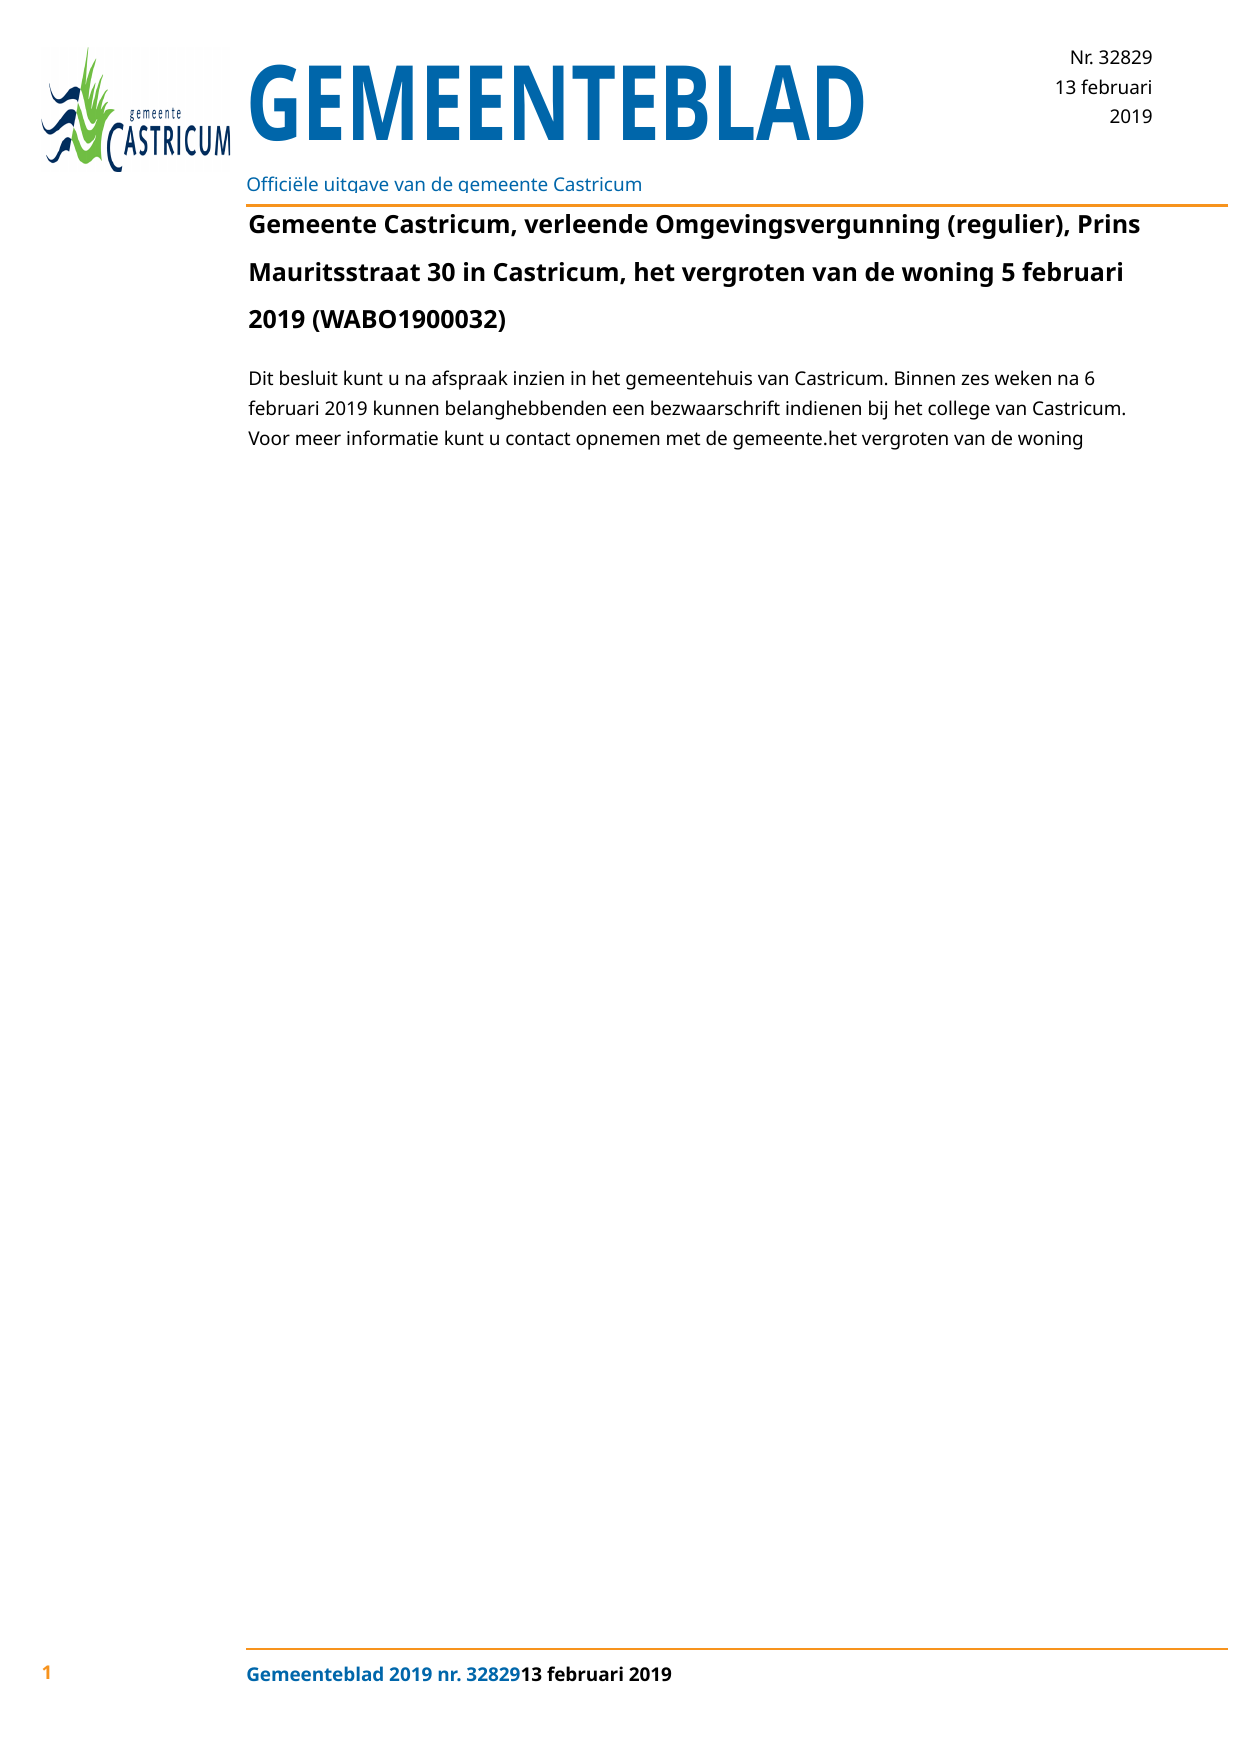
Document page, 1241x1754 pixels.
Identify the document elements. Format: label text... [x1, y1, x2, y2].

text Dit besluit kunt u na afspraak inzien in het gemeentehuis van Castricum. Binnen zes weken na 6 februari 2019 kunnen belanghebbenden een bezwaarschrift indienen bij het college van Castricum. Voor meer informatie kunt u contact opnemen met de gemeente.het vergroten van de woning [248, 366, 1152, 450]
picture [41, 47, 231, 172]
text Gemeente Castricum, verleende Omgevingsvergunning (regulier), Prins Mauritsstraat 30 in Castricum, het vergroten van de woning 5 februari 2019 (WABO1900032) [248, 207, 1152, 336]
